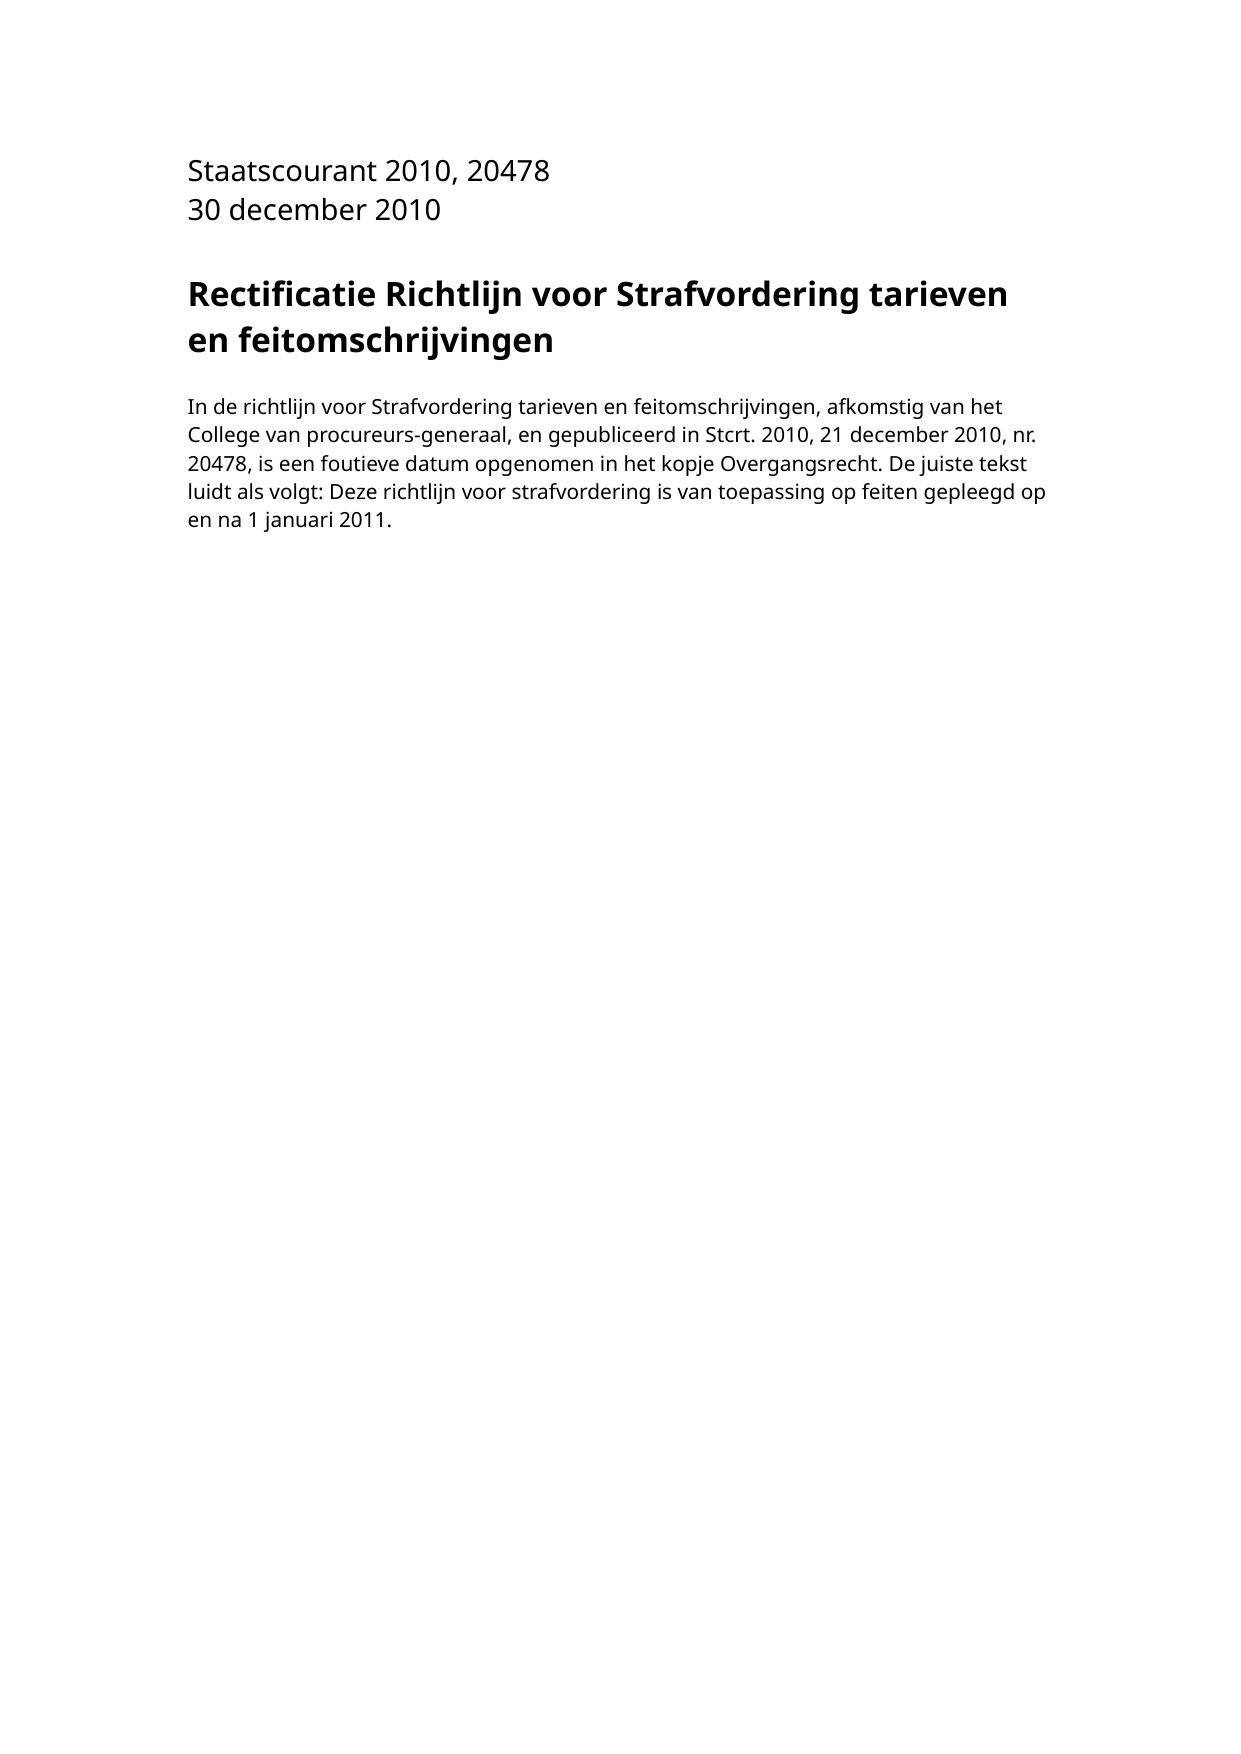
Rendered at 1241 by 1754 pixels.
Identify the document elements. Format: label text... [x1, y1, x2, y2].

subtitle Rectificatie Richtlijn voor Strafvordering tarieven en feitomschrijvingen [187, 271, 1053, 362]
text 30 december 2010 [187, 190, 1053, 229]
text Staatscourant 2010, 20478 [187, 150, 1053, 190]
text In de richtlijn voor Strafvordering tarieven en feitomschrijvingen, afkomstig van het College van procureurs-generaal, en gepubliceerd in Stcrt. 2010, 21 december 2010, nr. 20478, is een foutieve datum opgenomen in het kopje Overgangsrecht. De juiste tekst luidt als volgt: Deze richtlijn voor strafvordering is van toepassing op feiten gepleegd op en na 1 januari 2011. [187, 392, 1053, 534]
